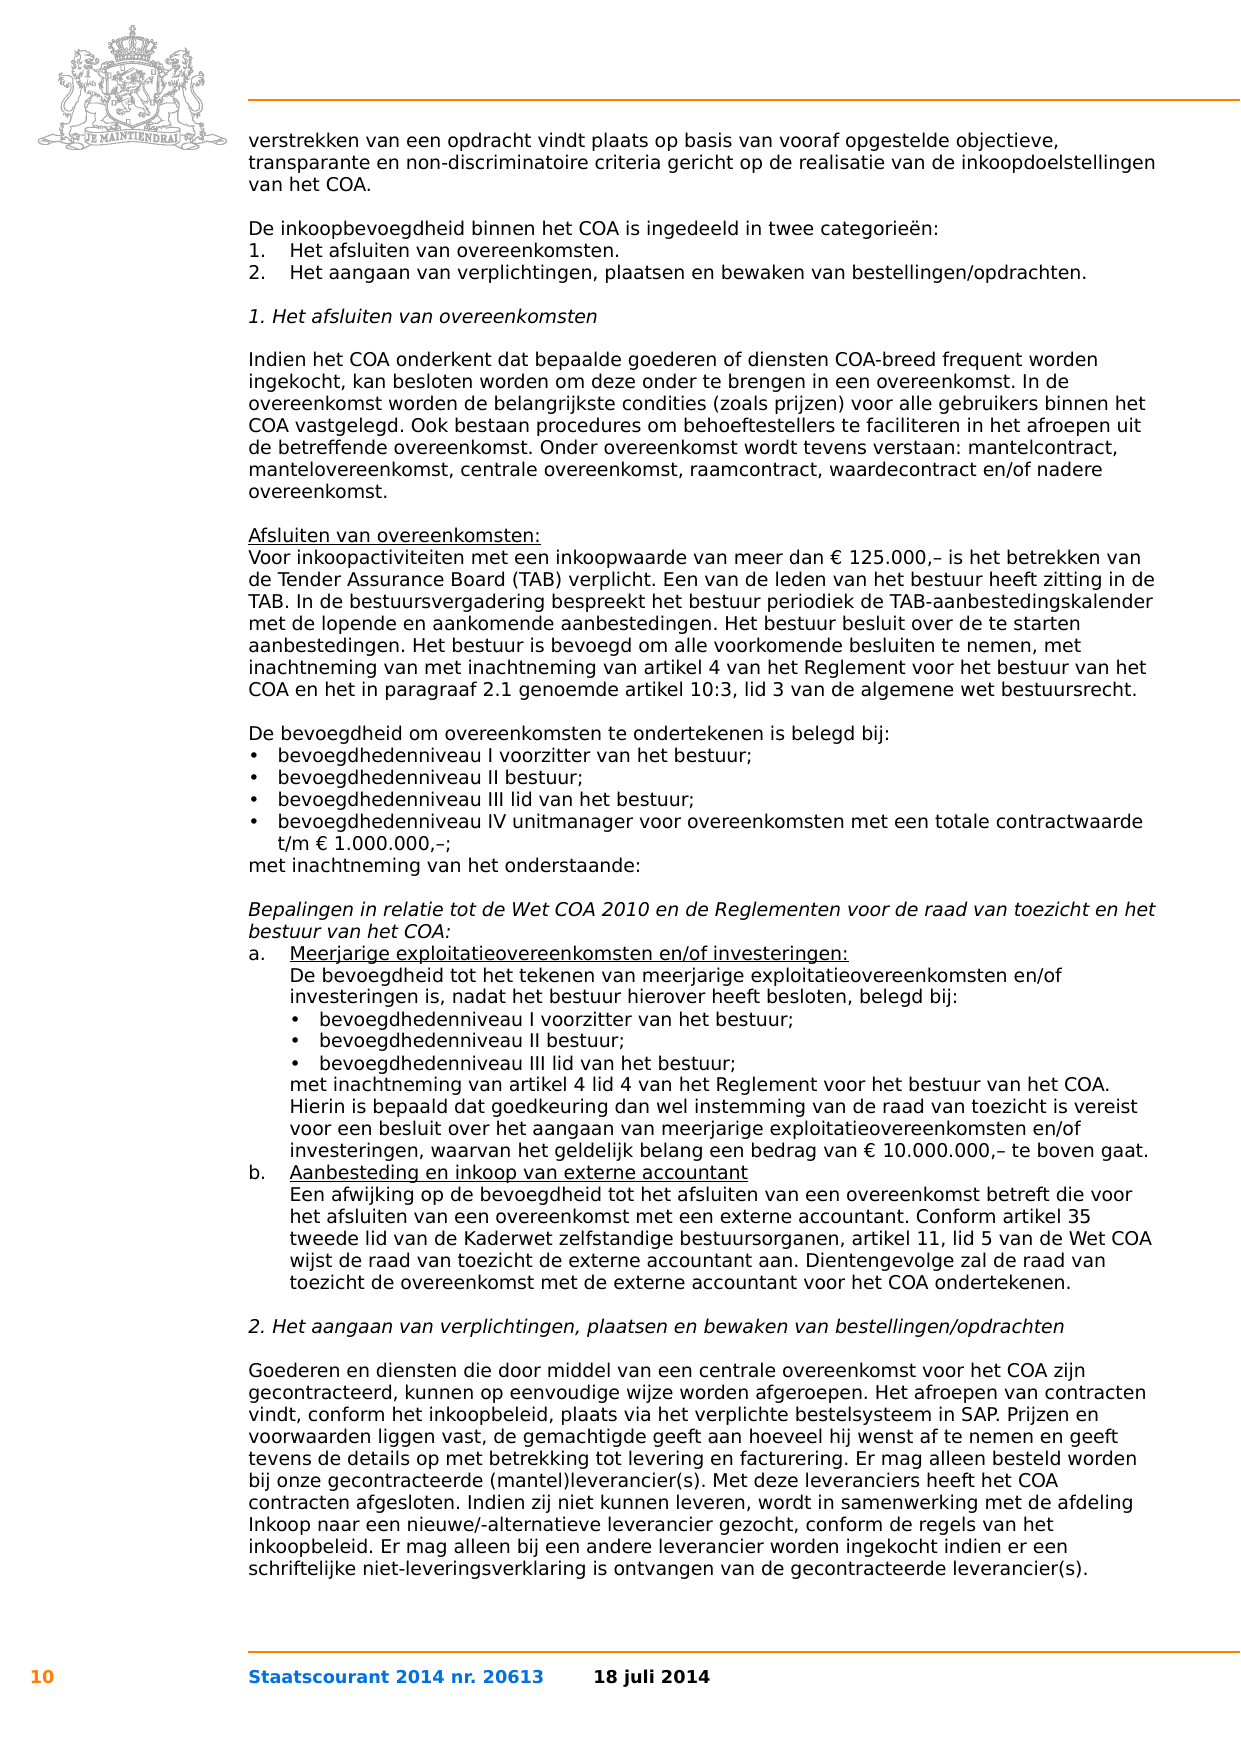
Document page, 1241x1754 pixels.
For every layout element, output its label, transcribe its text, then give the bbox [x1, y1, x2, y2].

text De bevoegdheid om overeenkomsten te ondertekenen is belegd bij: [248, 723, 1163, 745]
text • bevoegdhedenniveau IV unitmanager voor overeenkomsten met een totale contractwaarde t/m € 1.000.000,–; [248, 811, 1163, 855]
text • bevoegdhedenniveau I voorzitter van het bestuur; [289, 1008, 1163, 1030]
text Afsluiten van overeenkomsten: [248, 525, 1163, 547]
text De bevoegdheid tot het tekenen van meerjarige exploitatieovereenkomsten en/of investeringen is, nadat het bestuur hierover heeft besloten, belegd bij: [289, 964, 1163, 1008]
picture [38, 25, 227, 150]
text 1. Het afsluiten van overeenkomsten. [248, 240, 1163, 262]
subtitle 1. Het afsluiten van overeenkomsten [248, 306, 1163, 327]
text Indien het COA onderkent dat bepaalde goederen of diensten COA-breed frequent worden ingekocht, kan besloten worden om deze onder te brengen in een overeenkomst. In de overeenkomst worden de belangrijkste condities (zoals prijzen) voor alle gebruikers binnen het COA vastgelegd. Ook bestaan procedures om behoeftestellers te faciliteren in het afroepen uit de betreffende overeenkomst. Onder overeenkomst wordt tevens verstaan: mantelcontract, mantelovereenkomst, centrale overeenkomst, raamcontract, waardecontract en/of nadere overeenkomst. [248, 349, 1163, 503]
text b. Aanbesteding en inkoop van externe accountant [248, 1162, 1163, 1184]
text • bevoegdhedenniveau II bestuur; [289, 1030, 1163, 1052]
text met inachtneming van artikel 4 lid 4 van het Reglement voor het bestuur van het COA. Hierin is bepaald dat goedkeuring dan wel instemming van de raad van toezicht is vereist voor een besluit over het aangaan van meerjarige exploitatieovereenkomsten en/of investeringen, waarvan het geldelijk belang een bedrag van € 10.000.000,– te boven gaat. [289, 1074, 1163, 1162]
text a. Meerjarige exploitatieovereenkomsten en/of investeringen: [248, 942, 1163, 964]
subtitle 2. Het aangaan van verplichtingen, plaatsen en bewaken van bestellingen/opdrachten [248, 1316, 1163, 1338]
text • bevoegdhedenniveau II bestuur; [248, 767, 1163, 789]
text 2. Het aangaan van verplichtingen, plaatsen en bewaken van bestellingen/opdrachten. [248, 262, 1163, 284]
text Bepalingen in relatie tot de Wet COA 2010 en de Reglementen voor de raad van toezicht en het bestuur van het COA: [248, 898, 1163, 942]
text Voor inkoopactiviteiten met een inkoopwaarde van meer dan € 125.000,– is het betrekken van de Tender Assurance Board (TAB) verplicht. Een van de leden van het bestuur heeft zitting in de TAB. In de bestuursvergadering bespreekt het bestuur periodiek de TAB-aanbestedingskalender met de lopende en aankomende aanbestedingen. Het bestuur besluit over de te starten aanbestedingen. Het bestuur is bevoegd om alle voorkomende besluiten te nemen, met inachtneming van met inachtneming van artikel 4 van het Reglement voor het bestuur van het COA en het in paragraaf 2.1 genoemde artikel 10:3, lid 3 van de algemene wet bestuursrecht. [248, 547, 1163, 701]
text • bevoegdhedenniveau I voorzitter van het bestuur; [248, 745, 1163, 767]
text • bevoegdhedenniveau III lid van het bestuur; [248, 789, 1163, 811]
text met inachtneming van het onderstaande: [248, 855, 1163, 877]
text • bevoegdhedenniveau III lid van het bestuur; [289, 1052, 1163, 1074]
text Goederen en diensten die door middel van een centrale overeenkomst voor het COA zijn gecontracteerd, kunnen op eenvoudige wijze worden afgeroepen. Het afroepen van contracten vindt, conform het inkoopbeleid, plaats via het verplichte bestelsysteem in SAP. Prijzen en voorwaarden liggen vast, de gemachtigde geeft aan hoeveel hij wenst af te nemen en geeft tevens de details op met betrekking tot levering en facturering. Er mag alleen besteld worden bij onze gecontracteerde (mantel)leverancier(s). Met deze leveranciers heeft het COA contracten afgesloten. Indien zij niet kunnen leveren, wordt in samenwerking met de afdeling Inkoop naar een nieuwe/-alternatieve leverancier gezocht, conform de regels van het inkoopbeleid. Er mag alleen bij een andere leverancier worden ingekocht indien er een schriftelijke niet-leveringsverklaring is ontvangen van de gecontracteerde leverancier(s). [248, 1360, 1163, 1580]
text De inkoopbevoegdheid binnen het COA is ingedeeld in twee categorieën: [248, 218, 1163, 240]
text verstrekken van een opdracht vindt plaats op basis van vooraf opgestelde objectieve, transparante en non-discriminatoire criteria gericht op de realisatie van de inkoopdoelstellingen van het COA. [248, 130, 1163, 196]
text Een afwijking op de bevoegdheid tot het afsluiten van een overeenkomst betreft die voor het afsluiten van een overeenkomst met een externe accountant. Conform artikel 35 tweede lid van de Kaderwet zelfstandige bestuursorganen, artikel 11, lid 5 van de Wet COA wijst de raad van toezicht de externe accountant aan. Dientengevolge zal de raad van toezicht de overeenkomst met de externe accountant voor het COA ondertekenen. [289, 1184, 1163, 1294]
